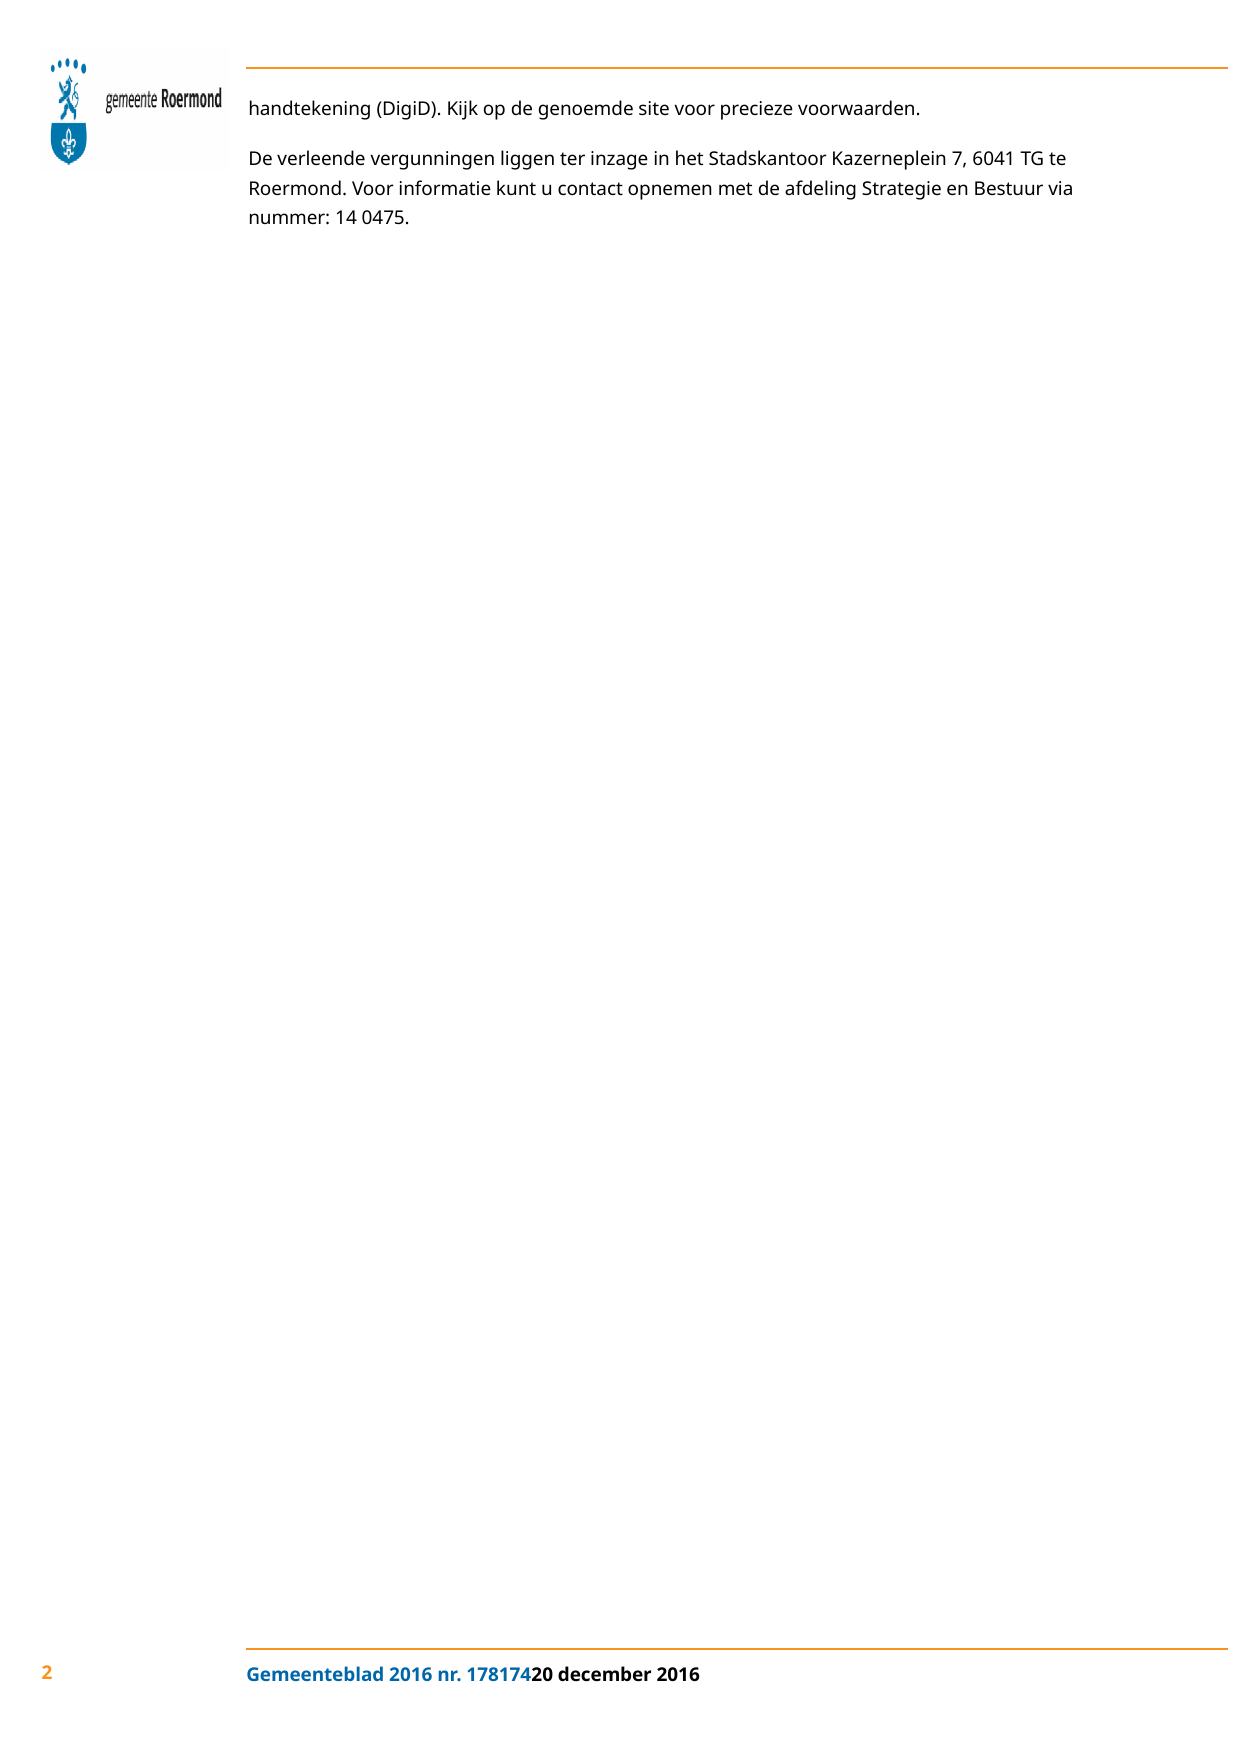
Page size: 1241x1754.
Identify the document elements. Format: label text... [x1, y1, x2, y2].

text De verleende vergunningen liggen ter inzage in het Stadskantoor Kazerneplein 7, 6041 TG te Roermond. Voor informatie kunt u contact opnemen met de afdeling Strategie en Bestuur via nummer: 14 0475. [248, 145, 1152, 230]
text handtekening (DigiD). Kijk op de genoemde site voor precieze voorwaarden. [248, 95, 1152, 121]
picture [41, 47, 231, 172]
